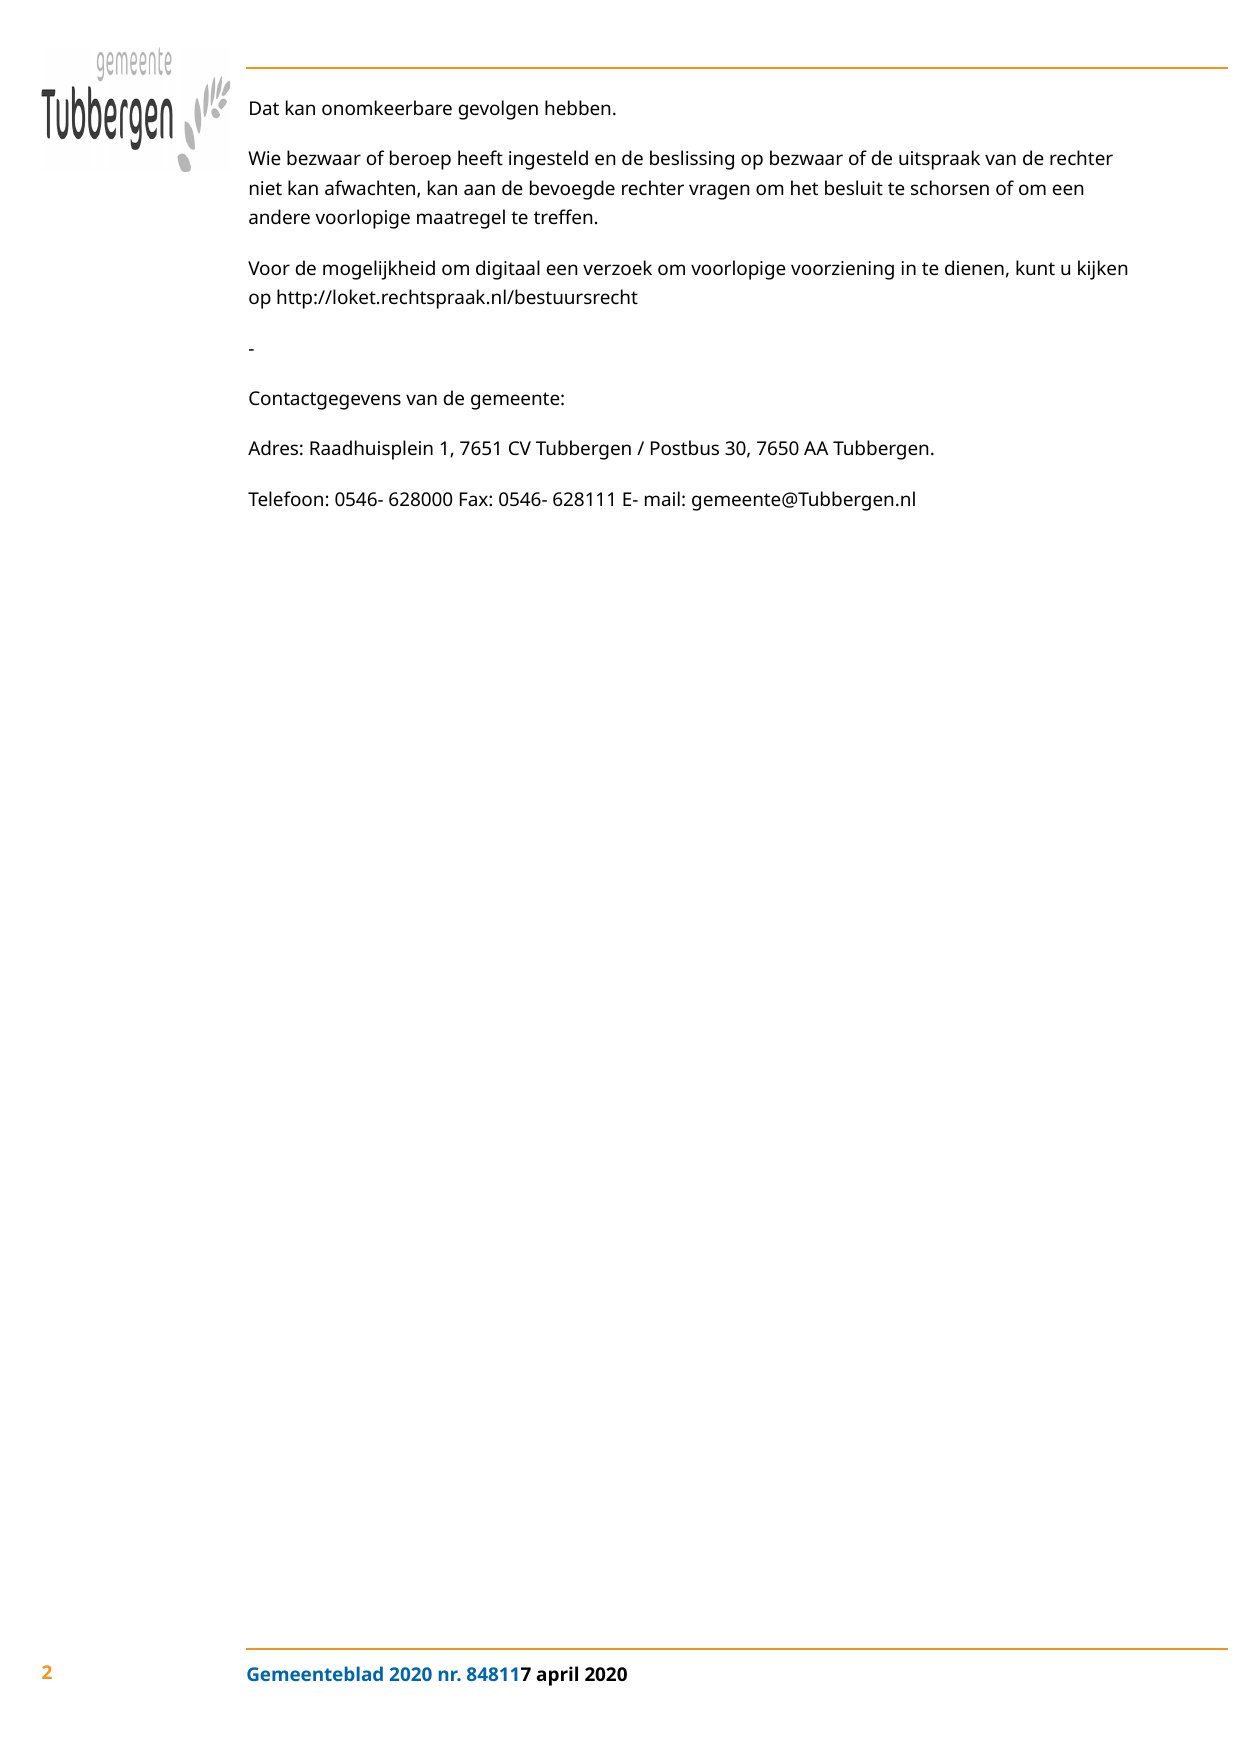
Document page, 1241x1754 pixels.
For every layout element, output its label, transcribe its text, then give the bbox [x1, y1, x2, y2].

text - [248, 335, 1152, 361]
text Wie bezwaar of beroep heeft ingesteld en de beslissing op bezwaar of de uitspraak van de rechter niet kan afwachten, kan aan de bevoegde rechter vragen om het besluit te schorsen of om een andere voorlopige maatregel te treffen. [248, 145, 1152, 230]
text Contactgegevens van de gemeente: [248, 385, 1152, 411]
text Adres: Raadhuisplein 1, 7651 CV Tubbergen / Postbus 30, 7650 AA Tubbergen. [248, 436, 1152, 461]
picture [41, 47, 231, 172]
text Telefoon: 0546- 628000 Fax: 0546- 628111 E- mail: gemeente@Tubbergen.nl [248, 486, 1152, 512]
text Voor de mogelijkheid om digitaal een verzoek om voorlopige voorziening in te dienen, kunt u kijken op http://loket.rechtspraak.nl/bestuursrecht [248, 255, 1152, 310]
text Dat kan onomkeerbare gevolgen hebben. [248, 95, 1152, 121]
